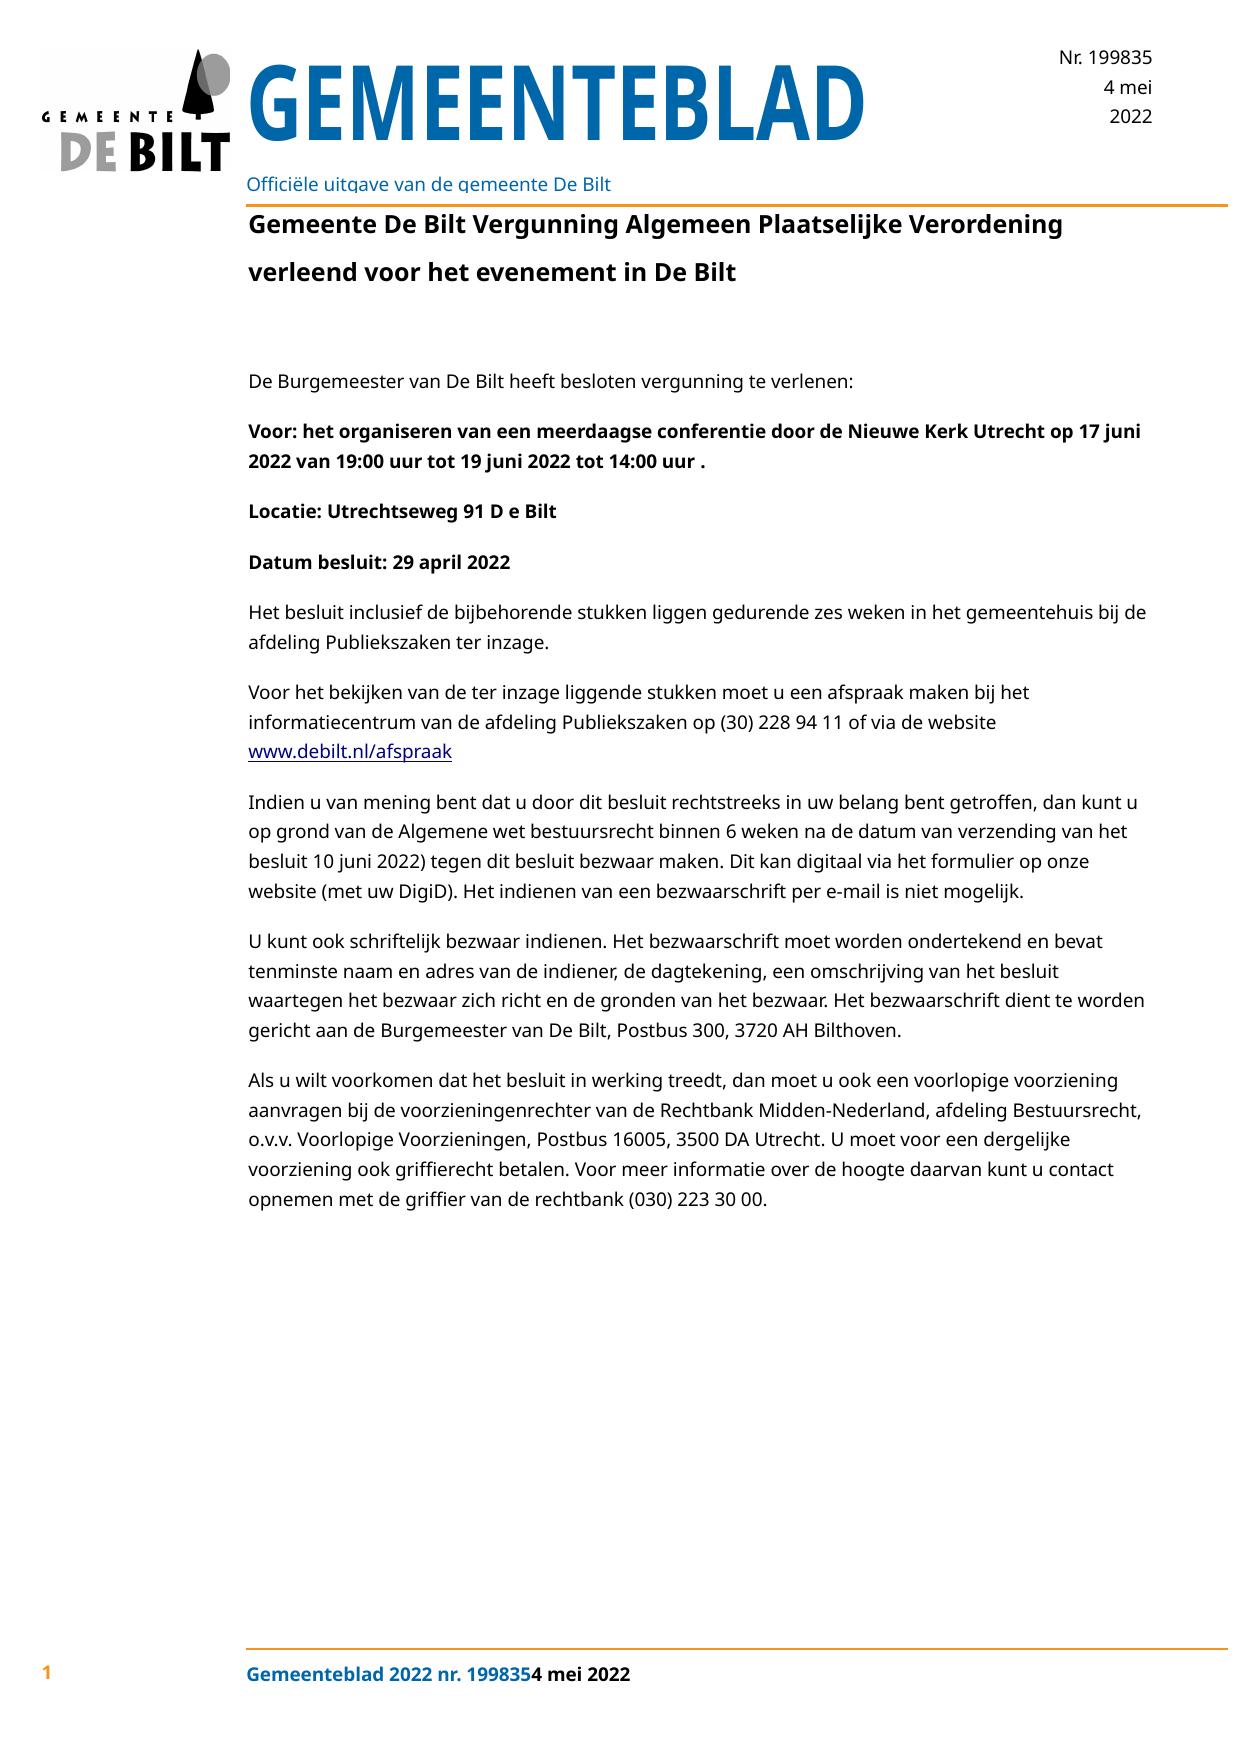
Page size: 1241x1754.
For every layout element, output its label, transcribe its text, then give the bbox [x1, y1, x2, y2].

picture [41, 47, 231, 172]
text De Burgemeester van De Bilt heeft besloten vergunning te verlenen: [248, 368, 1152, 394]
text Locatie: Utrechtseweg 91 D e Bilt [248, 499, 1152, 524]
text Indien u van mening bent dat u door dit besluit rechtstreeks in uw belang bent getroffen, dan kunt u op grond van de Algemene wet bestuursrecht binnen 6 weken na de datum van verzending van het besluit 10 juni 2022) tegen dit besluit bezwaar maken. Dit kan digitaal via het formulier op onze website (met uw DigiD). Het indienen van een bezwaarschrift per e-mail is niet mogelijk. [248, 789, 1152, 904]
text Gemeente De Bilt Vergunning Algemeen Plaatselijke Verordening verleend voor het evenement in De Bilt [248, 207, 1152, 288]
text Het besluit inclusief de bijbehorende stukken liggen gedurende zes weken in het gemeentehuis bij de afdeling Publiekszaken ter inzage. [248, 599, 1152, 655]
text Als u wilt voorkomen dat het besluit in werking treedt, dan moet u ook een voorlopige voorziening aanvragen bij de voorzieningenrechter van de Rechtbank Midden-Nederland, afdeling Bestuursrecht, o.v.v. Voorlopige Voorzieningen, Postbus 16005, 3500 DA Utrecht. U moet voor een dergelijke voorziening ook griffierecht betalen. Voor meer informatie over de hoogte daarvan kunt u contact opnemen met de griffier van de rechtbank (030) 223 30 00. [248, 1067, 1152, 1212]
text Voor: het organiseren van een meerdaagse conferentie door de Nieuwe Kerk Utrecht op 17 juni 2022 van 19:00 uur tot 19 juni 2022 tot 14:00 uur . [248, 419, 1152, 474]
text Datum besluit: 29 april 2022 [248, 549, 1152, 575]
text U kunt ook schriftelijk bezwaar indienen. Het bezwaarschrift moet worden ondertekend en bevat tenminste naam en adres van de indiener, de dagtekening, een omschrijving van het besluit waartegen het bezwaar zich richt en de gronden van het bezwaar. Het bezwaarschrift dient te worden gericht aan de Burgemeester van De Bilt, Postbus 300, 3720 AH Bilthoven. [248, 928, 1152, 1043]
text Voor het bekijken van de ter inzage liggende stukken moet u een afspraak maken bij het informatiecentrum van de afdeling Publiekszaken op (30) 228 94 11 of via de website www.debilt.nl/afspraak [248, 679, 1152, 764]
